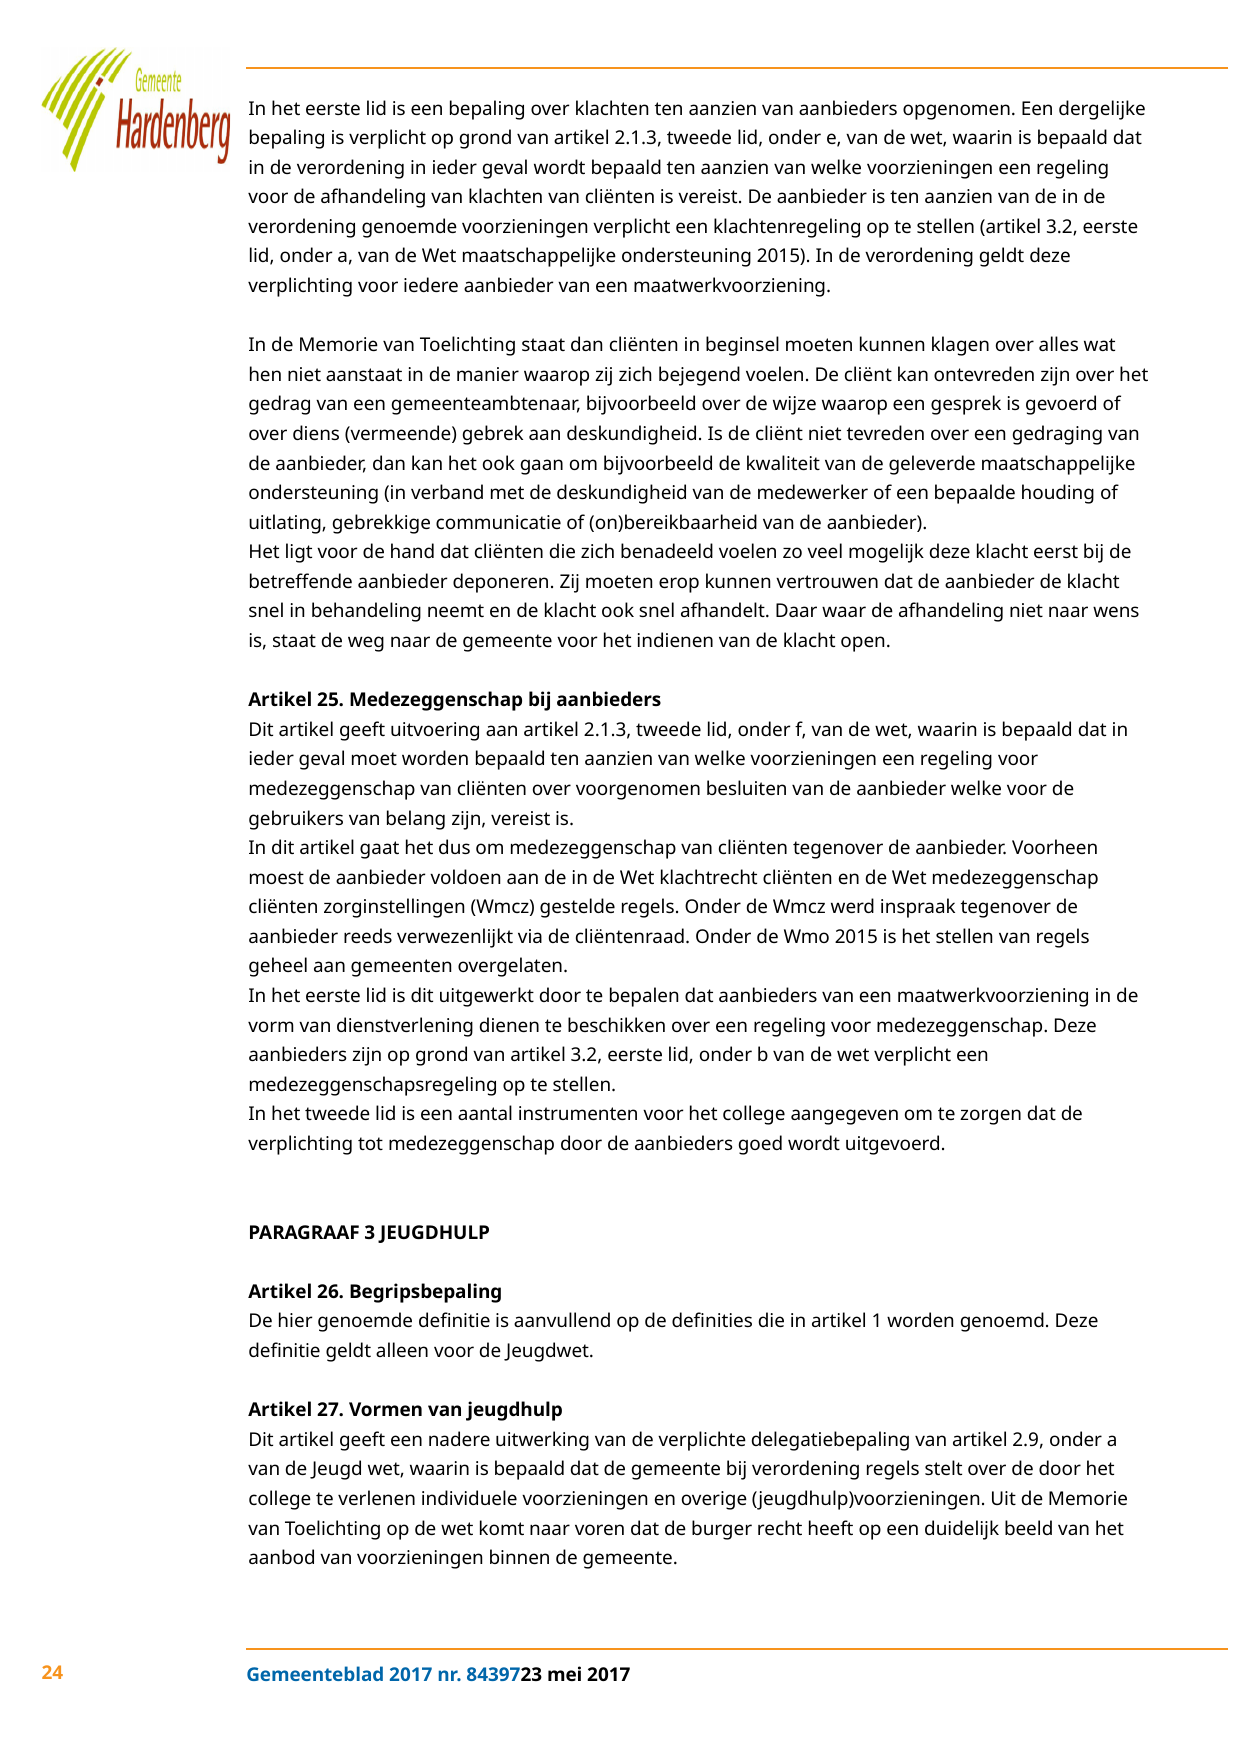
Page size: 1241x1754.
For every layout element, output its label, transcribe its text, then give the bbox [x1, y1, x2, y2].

text Het ligt voor de hand dat cliënten die zich benadeeld voelen zo veel mogelijk deze klacht eerst bij de betreffende aanbieder deponeren. Zij moeten erop kunnen vertrouwen dat de aanbieder de klacht snel in behandeling neemt en de klacht ook snel afhandelt. Daar waar de afhandeling niet naar wens is, staat de weg naar de gemeente voor het indienen van de klacht open. [248, 538, 1152, 653]
text In het tweede lid is een aantal instrumenten voor het college aangegeven om te zorgen dat de verplichting tot medezeggenschap door de aanbieders goed wordt uitgevoerd. [248, 1101, 1152, 1156]
text Artikel 26. Begripsbepaling [248, 1278, 1152, 1304]
text De hier genoemde definitie is aanvullend op de definities die in artikel 1 worden genoemd. Deze definitie geldt alleen voor de Jeugdwet. [248, 1308, 1152, 1363]
text In het eerste lid is een bepaling over klachten ten aanzien van aanbieders opgenomen. Een dergelijke bepaling is verplicht op grond van artikel 2.1.3, tweede lid, onder e, van de wet, waarin is bepaald dat in de verordening in ieder geval wordt bepaald ten aanzien van welke voorzieningen een regeling voor de afhandeling van klachten van cliënten is vereist. De aanbieder is ten aanzien van de in de verordening genoemde voorzieningen verplicht een klachtenregeling op te stellen (artikel 3.2, eerste lid, onder a, van de Wet maatschappelijke ondersteuning 2015). In de verordening geldt deze verplichting voor iedere aanbieder van een maatwerkvoorziening. [248, 95, 1152, 298]
text Artikel 25. Medezeggenschap bij aanbieders [248, 686, 1152, 712]
text PARAGRAAF 3 JEUGDHULP [248, 1219, 1152, 1245]
text In het eerste lid is dit uitgewerkt door te bepalen dat aanbieders van een maatwerkvoorziening in de vorm van dienstverlening dienen te beschikken over een regeling voor medezeggenschap. Deze aanbieders zijn op grond van artikel 3.2, eerste lid, onder b van de wet verplicht een medezeggenschapsregeling op te stellen. [248, 982, 1152, 1097]
text In dit artikel gaat het dus om medezeggenschap van cliënten tegenover de aanbieder. Voorheen moest de aanbieder voldoen aan de in de Wet klachtrecht cliënten en de Wet medezeggenschap cliënten zorginstellingen (Wmcz) gestelde regels. Onder de Wmcz werd inspraak tegenover de aanbieder reeds verwezenlijkt via de cliëntenraad. Onder de Wmo 2015 is het stellen van regels geheel aan gemeenten overgelaten. [248, 834, 1152, 978]
text In de Memorie van Toelichting staat dan cliënten in beginsel moeten kunnen klagen over alles wat hen niet aanstaat in de manier waarop zij zich bejegend voelen. De cliënt kan ontevreden zijn over het gedrag van een gemeenteambtenaar, bijvoorbeeld over de wijze waarop een gesprek is gevoerd of over diens (vermeende) gebrek aan deskundigheid. Is de cliënt niet tevreden over een gedraging van de aanbieder, dan kan het ook gaan om bijvoorbeeld de kwaliteit van de geleverde maatschappelijke ondersteuning (in verband met de deskundigheid van de medewerker of een bepaalde houding of uitlating, gebrekkige communicatie of (on)bereikbaarheid van de aanbieder). [248, 331, 1152, 535]
text Artikel 27. Vormen van jeugdhulp [248, 1396, 1152, 1422]
text Dit artikel geeft uitvoering aan artikel 2.1.3, tweede lid, onder f, van de wet, waarin is bepaald dat in ieder geval moet worden bepaald ten aanzien van welke voorzieningen een regeling voor medezeggenschap van cliënten over voorgenomen besluiten van de aanbieder welke voor de gebruikers van belang zijn, vereist is. [248, 716, 1152, 831]
picture [41, 47, 231, 172]
text Dit artikel geeft een nadere uitwerking van de verplichte delegatiebepaling van artikel 2.9, onder a van de Jeugd wet, waarin is bepaald dat de gemeente bij verordening regels stelt over de door het college te verlenen individuele voorzieningen en overige (jeugdhulp)voorzieningen. Uit de Memorie van Toelichting op de wet komt naar voren dat de burger recht heeft op een duidelijk beeld van het aanbod van voorzieningen binnen de gemeente. [248, 1426, 1152, 1570]
